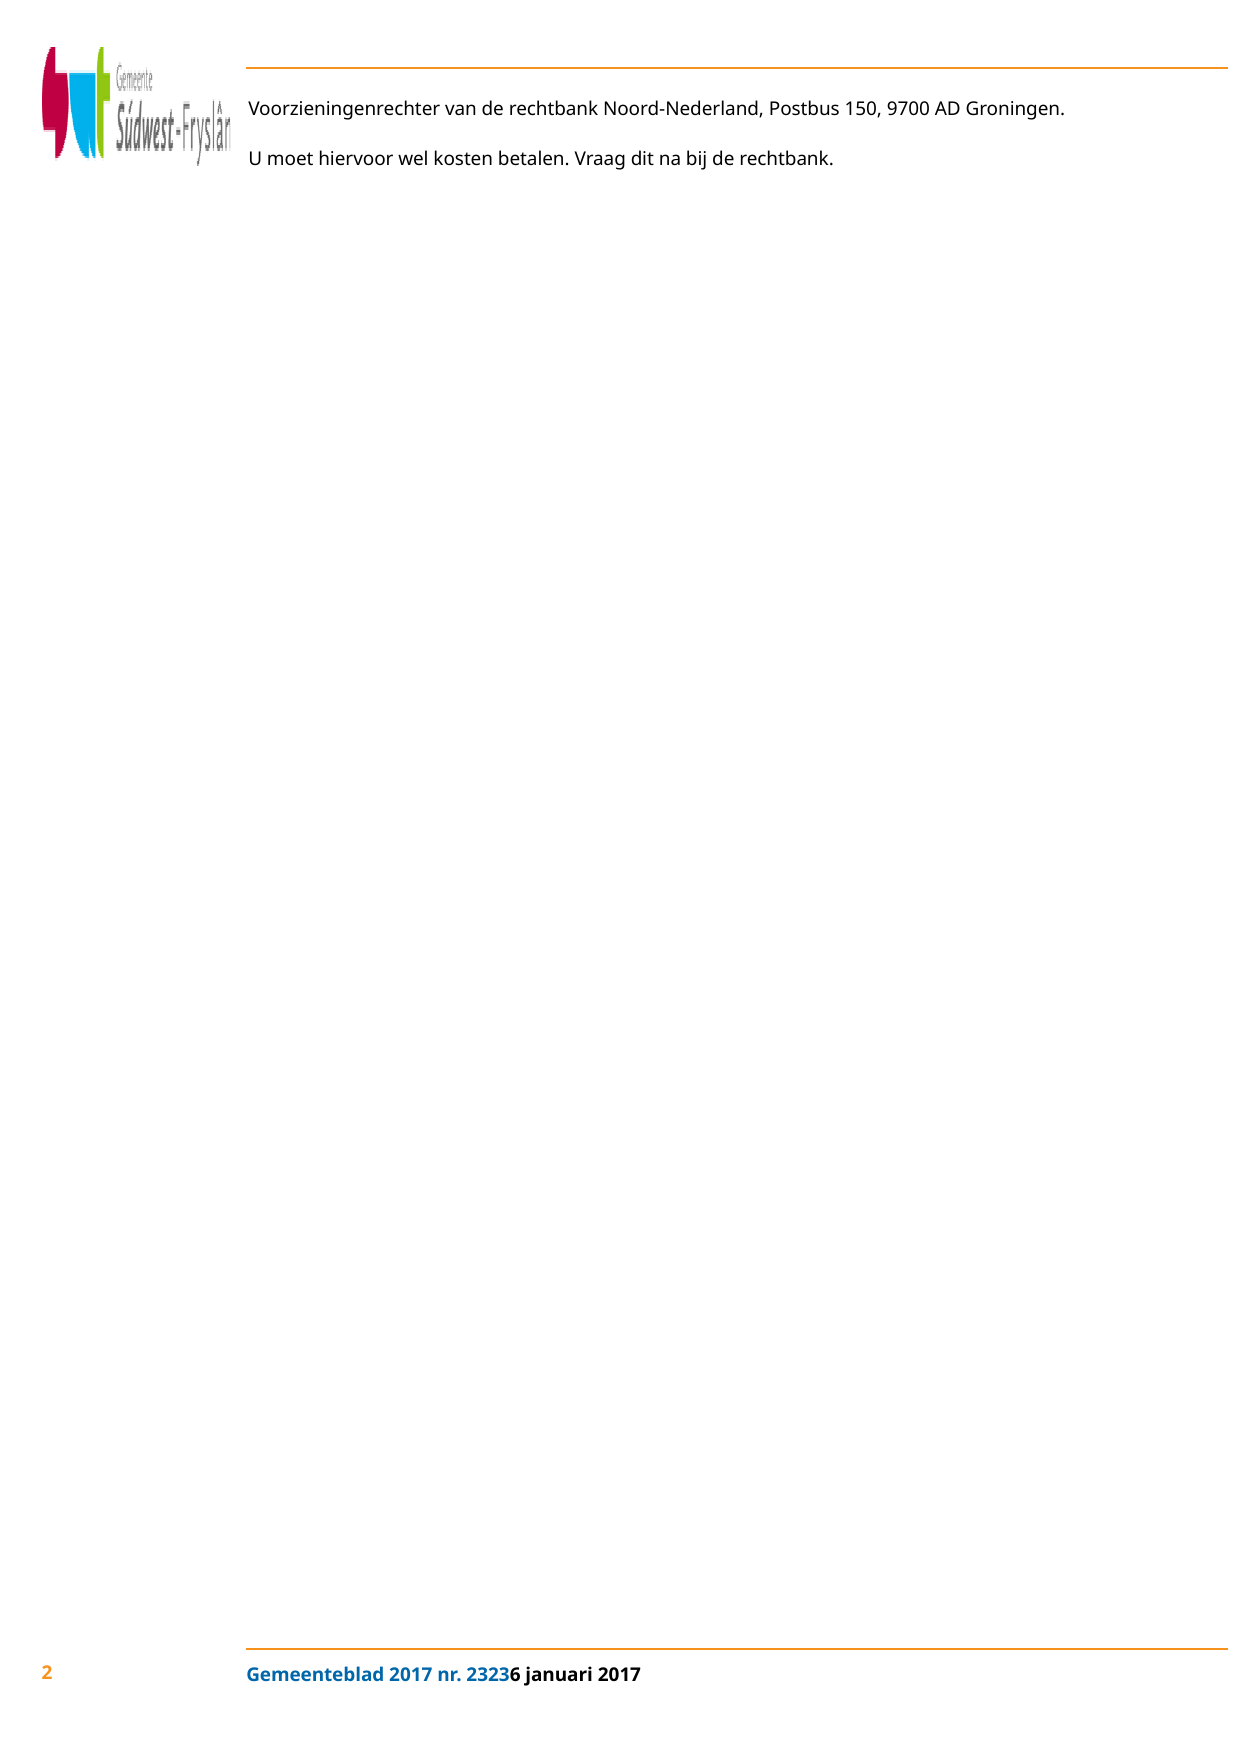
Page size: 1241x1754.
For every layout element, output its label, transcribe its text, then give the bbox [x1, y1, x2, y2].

text U moet hiervoor wel kosten betalen. Vraag dit na bij de rechtbank. [248, 145, 1152, 171]
picture [41, 47, 231, 172]
text Voorzieningenrechter van de rechtbank Noord-Nederland, Postbus 150, 9700 AD Groningen. [248, 95, 1152, 121]
